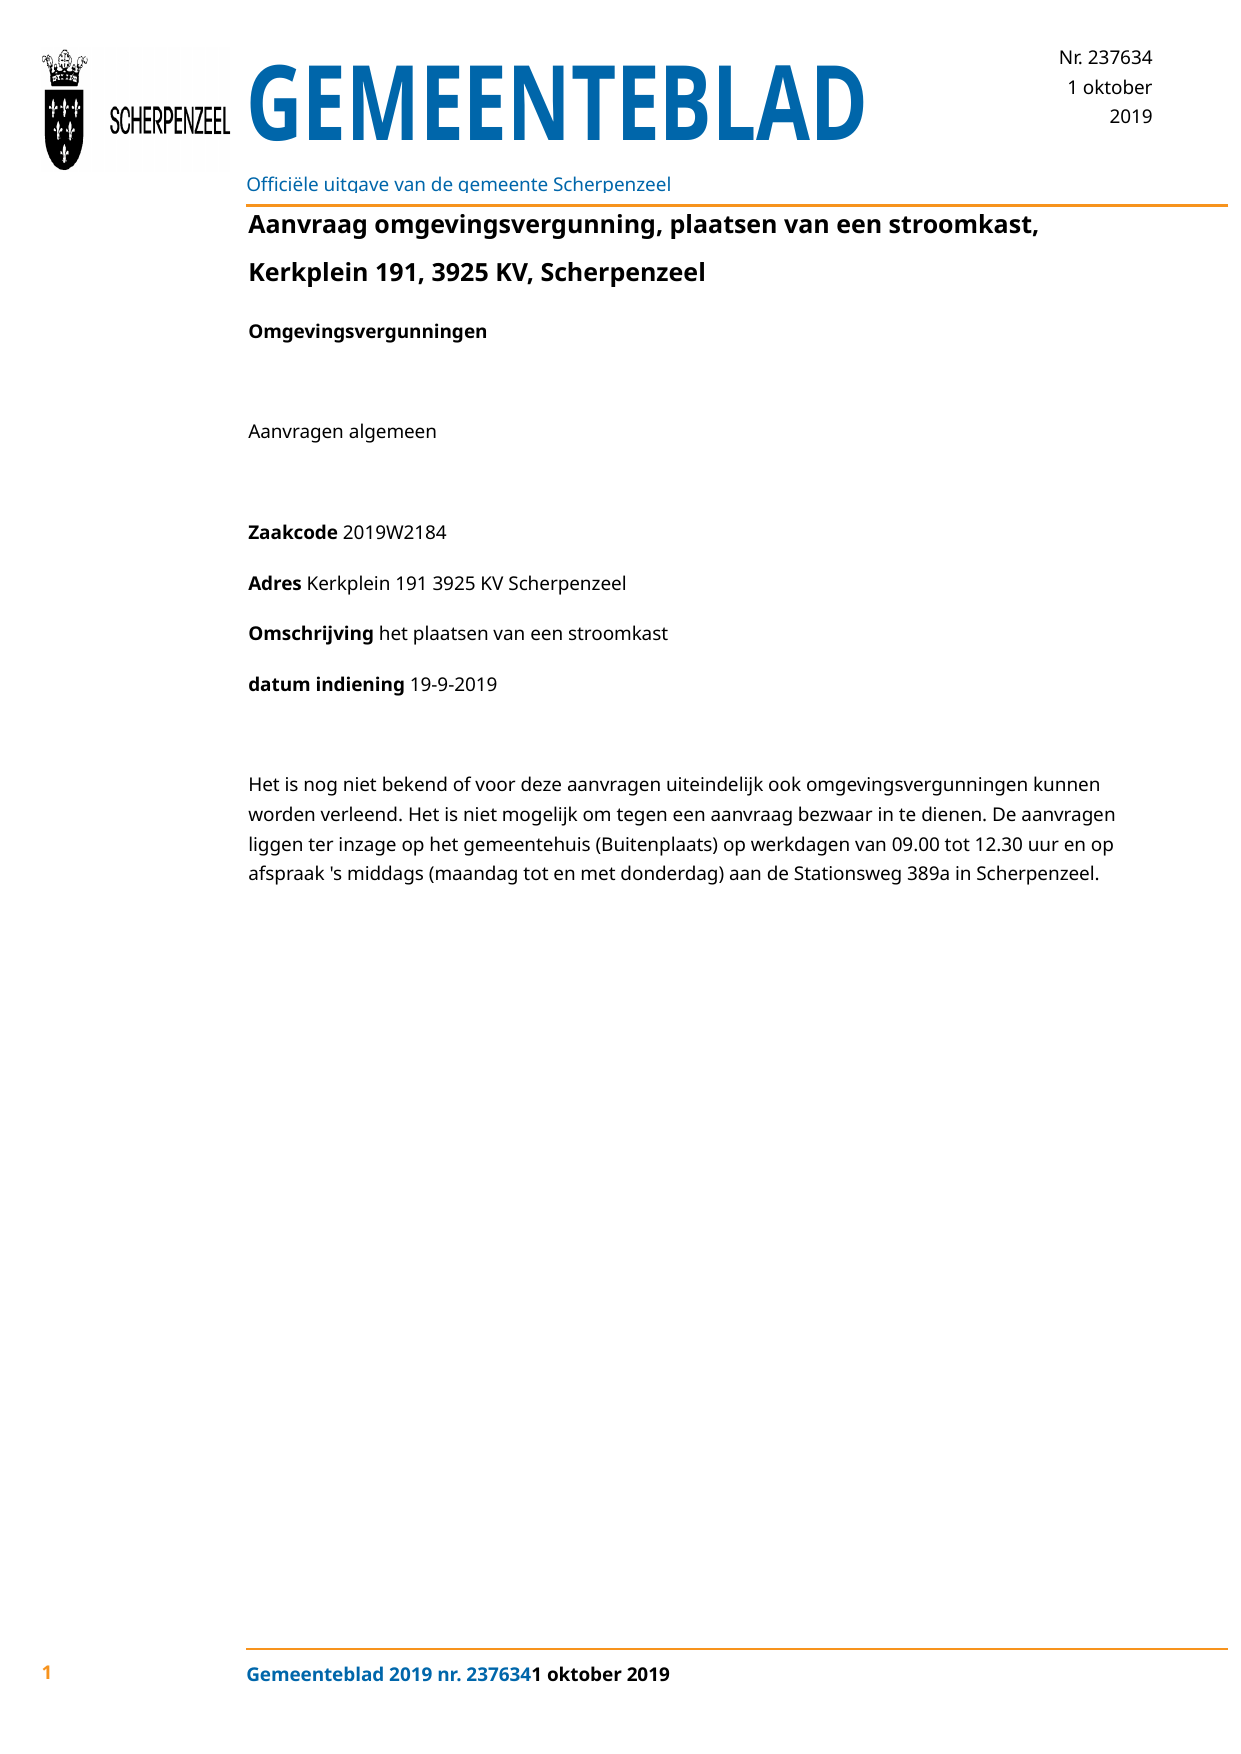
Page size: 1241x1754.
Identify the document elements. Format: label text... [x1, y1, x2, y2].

text Omschrijving het plaatsen van een stroomkast [248, 620, 1152, 646]
text Zaakcode 2019W2184 [248, 519, 1152, 545]
text Adres Kerkplein 191 3925 KV Scherpenzeel [248, 570, 1152, 596]
text datum indiening 19-9-2019 [248, 671, 1152, 697]
text Het is nog niet bekend of voor deze aanvragen uiteindelijk ook omgevingsvergunningen kunnen worden verleend. Het is niet mogelijk om tegen een aanvraag bezwaar in te dienen. De aanvragen liggen ter inzage op het gemeentehuis (Buitenplaats) op werkdagen van 09.00 tot 12.30 uur en op afspraak 's middags (maandag tot en met donderdag) aan de Stationsweg 389a in Scherpenzeel. [248, 772, 1152, 886]
text Aanvraag omgevingsvergunning, plaatsen van een stroomkast, Kerkplein 191, 3925 KV, Scherpenzeel [248, 207, 1152, 288]
text Aanvragen algemeen [248, 419, 1152, 444]
picture [41, 47, 231, 172]
text Omgevingsvergunningen [248, 318, 1152, 344]
